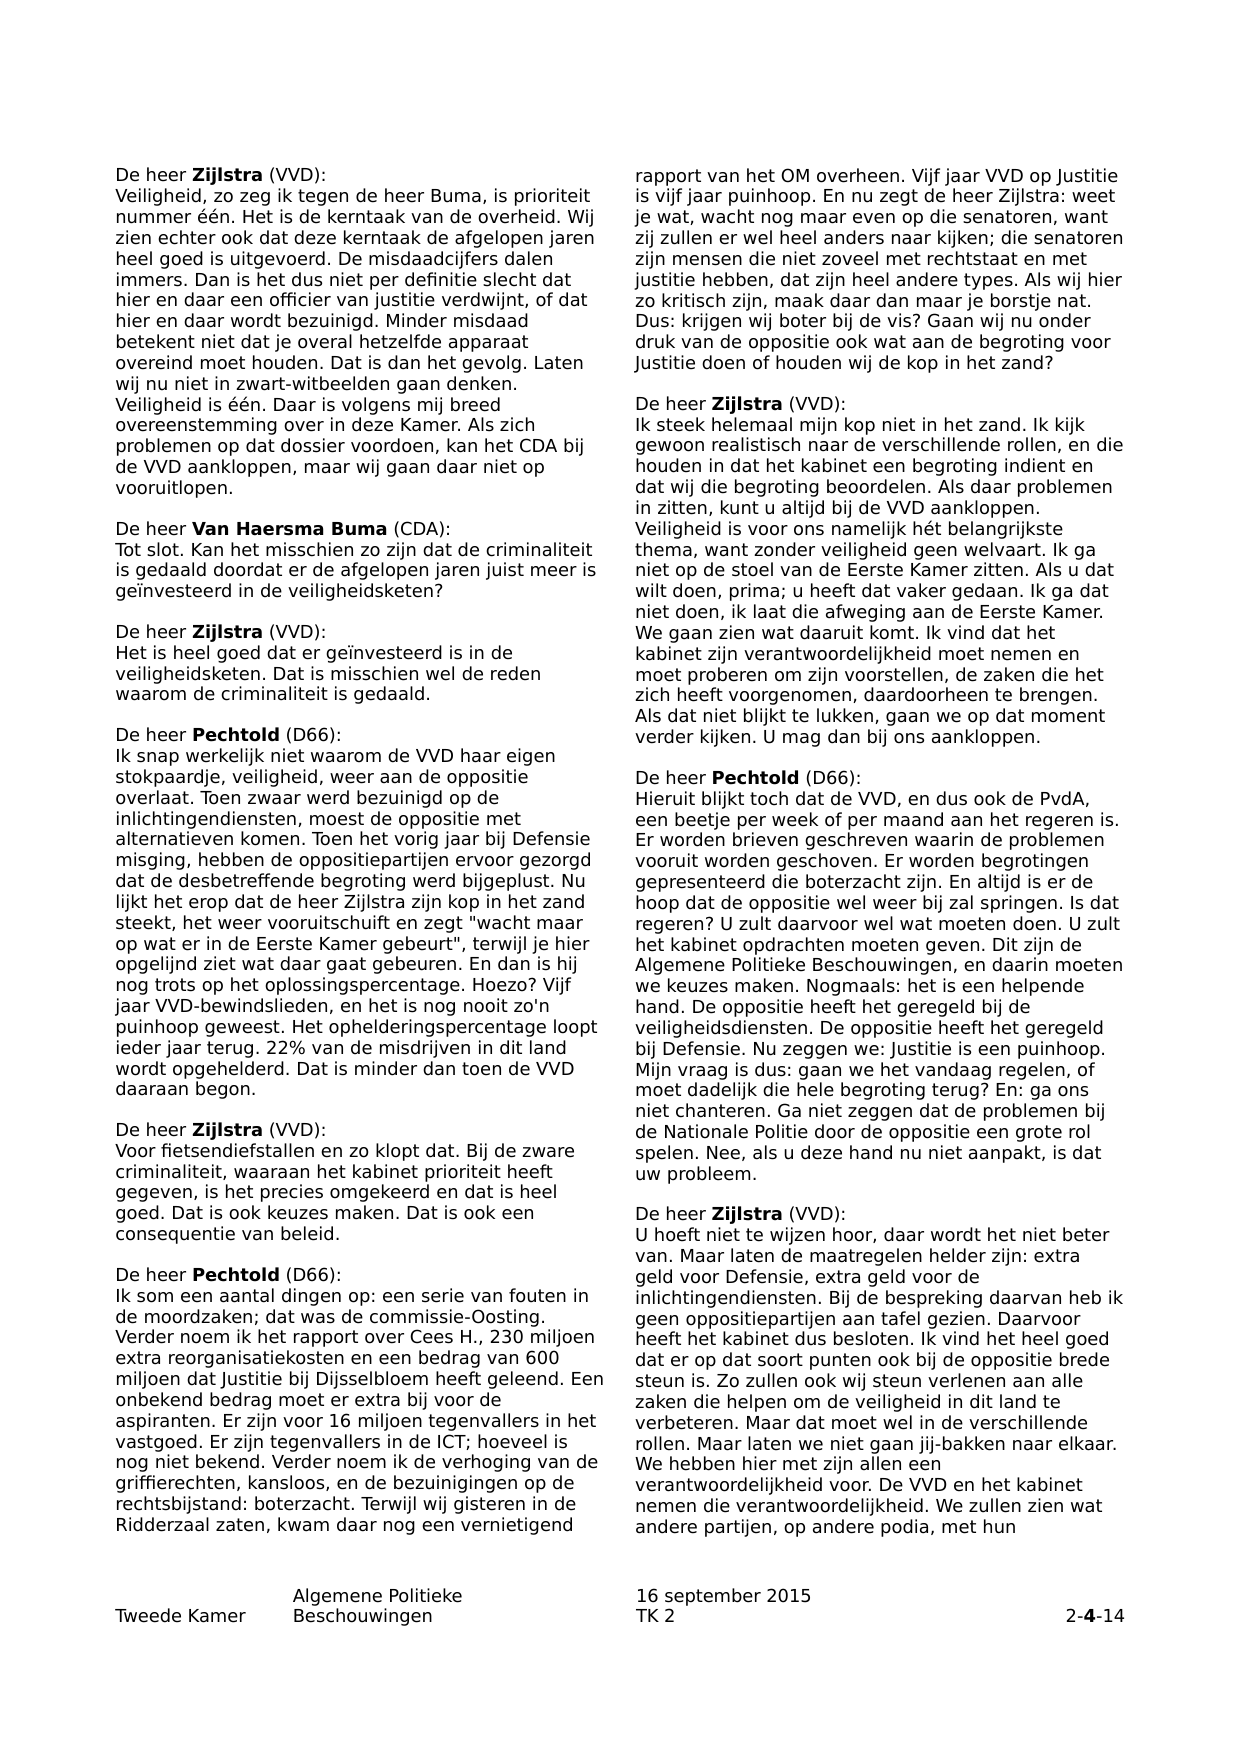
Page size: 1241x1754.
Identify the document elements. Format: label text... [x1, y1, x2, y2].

text De heer Zijlstra (VVD): [635, 1204, 1125, 1225]
text De heer Van Haersma Buma (CDA): [115, 518, 605, 539]
text Ik steek helemaal mijn kop niet in het zand. Ik kijk gewoon realistisch naar de verschillende rollen, en die houden in dat het kabinet een begroting indient en dat wij die begroting beoordelen. Als daar problemen in zitten, kunt u altijd bij de VVD aankloppen. Veiligheid is voor ons namelijk hét belangrijkste thema, want zonder veiligheid geen welvaart. Ik ga niet op de stoel van de Eerste Kamer zitten. Als u dat wilt doen, prima; u heeft dat vaker gedaan. Ik ga dat niet doen, ik laat die afweging aan de Eerste Kamer. We gaan zien wat daaruit komt. Ik vind dat het kabinet zijn verantwoordelijkheid moet nemen en moet proberen om zijn voorstellen, de zaken die het zich heeft voorgenomen, daardoorheen te brengen. Als dat niet blijkt te lukken, gaan we op dat moment verder kijken. U mag dan bij ons aankloppen. [635, 414, 1125, 748]
text U hoeft niet te wijzen hoor, daar wordt het niet beter van. Maar laten de maatregelen helder zijn: extra geld voor Defensie, extra geld voor de inlichtingendiensten. Bij de bespreking daarvan heb ik geen oppositiepartijen aan tafel gezien. Daarvoor heeft het kabinet dus besloten. Ik vind het heel goed dat er op dat soort punten ook bij de oppositie brede steun is. Zo zullen ook wij steun verlenen aan alle zaken die helpen om de veiligheid in dit land te verbeteren. Maar dat moet wel in de verschillende rollen. Maar laten we niet gaan jij-bakken naar elkaar. We hebben hier met zijn allen een verantwoordelijkheid voor. De VVD en het kabinet nemen die verantwoordelijkheid. We zullen zien wat andere partijen, op andere podia, met hun [635, 1225, 1125, 1537]
text De heer Pechtold (D66): [635, 768, 1125, 788]
text De heer Zijlstra (VVD): [635, 394, 1125, 414]
text Ik som een aantal dingen op: een serie van fouten in de moordzaken; dat was de commissie-Oosting. Verder noem ik het rapport over Cees H., 230 miljoen extra reorganisatiekosten en een bedrag van 600 miljoen dat Justitie bij Dijsselbloem heeft geleend. Een onbekend bedrag moet er extra bij voor de aspiranten. Er zijn voor 16 miljoen tegenvallers in het vastgoed. Er zijn tegenvallers in de ICT; hoeveel is nog niet bekend. Verder noem ik de verhoging van de griffierechten, kansloos, en de bezuinigingen op de rechtsbijstand: boterzacht. Terwijl wij gisteren in de Ridderzaal zaten, kwam daar nog een vernietigend [115, 1286, 605, 1536]
text De heer Zijlstra (VVD): [115, 165, 605, 186]
text Voor fietsendiefstallen en zo klopt dat. Bij de zware criminaliteit, waaraan het kabinet prioriteit heeft gegeven, is het precies omgekeerd en dat is heel goed. Dat is ook keuzes maken. Dat is ook een consequentie van beleid. [115, 1141, 605, 1245]
text Het is heel goed dat er geïnvesteerd is in de veiligheidsketen. Dat is misschien wel de reden waarom de criminaliteit is gedaald. [115, 642, 605, 705]
text De heer Zijlstra (VVD): [115, 1120, 605, 1141]
text rapport van het OM overheen. Vijf jaar VVD op Justitie is vijf jaar puinhoop. En nu zegt de heer Zijlstra: weet je wat, wacht nog maar even op die senatoren, want zij zullen er wel heel anders naar kijken; die senatoren zijn mensen die niet zoveel met rechtstaat en met justitie hebben, dat zijn heel andere types. Als wij hier zo kritisch zijn, maak daar dan maar je borstje nat. Dus: krijgen wij boter bij de vis? Gaan wij nu onder druk van de oppositie ook wat aan de begroting voor Justitie doen of houden wij de kop in het zand? [635, 165, 1125, 374]
text De heer Pechtold (D66): [115, 725, 605, 746]
text Ik snap werkelijk niet waarom de VVD haar eigen stokpaardje, veiligheid, weer aan de oppositie overlaat. Toen zwaar werd bezuinigd op de inlichtingendiensten, moest de oppositie met alternatieven komen. Toen het vorig jaar bij Defensie misging, hebben de oppositiepartijen ervoor gezorgd dat de desbetreffende begroting werd bijgeplust. Nu lijkt het erop dat de heer Zijlstra zijn kop in het zand steekt, het weer vooruitschuift en zegt "wacht maar op wat er in de Eerste Kamer gebeurt", terwijl je hier opgelijnd ziet wat daar gaat gebeuren. En dan is hij nog trots op het oplossingspercentage. Hoezo? Vijf jaar VVD-bewindslieden, en het is nog nooit zo'n puinhoop geweest. Het ophelderingspercentage loopt ieder jaar terug. 22% van de misdrijven in dit land wordt opgehelderd. Dat is minder dan toen de VVD daaraan begon. [115, 746, 605, 1100]
text De heer Pechtold (D66): [115, 1265, 605, 1286]
text Hieruit blijkt toch dat de VVD, en dus ook de PvdA, een beetje per week of per maand aan het regeren is. Er worden brieven geschreven waarin de problemen vooruit worden geschoven. Er worden begrotingen gepresenteerd die boterzacht zijn. En altijd is er de hoop dat de oppositie wel weer bij zal springen. Is dat regeren? U zult daarvoor wel wat moeten doen. U zult het kabinet opdrachten moeten geven. Dit zijn de Algemene Politieke Beschouwingen, en daarin moeten we keuzes maken. Nogmaals: het is een helpende hand. De oppositie heeft het geregeld bij de veiligheidsdiensten. De oppositie heeft het geregeld bij Defensie. Nu zeggen we: Justitie is een puinhoop. Mijn vraag is dus: gaan we het vandaag regelen, of moet dadelijk die hele begroting terug? En: ga ons niet chanteren. Ga niet zeggen dat de problemen bij de Nationale Politie door de oppositie een grote rol spelen. Nee, als u deze hand nu niet aanpakt, is dat uw probleem. [635, 788, 1125, 1184]
text De heer Zijlstra (VVD): [115, 622, 605, 642]
text Tot slot. Kan het misschien zo zijn dat de criminaliteit is gedaald doordat er de afgelopen jaren juist meer is geïnvesteerd in de veiligheidsketen? [115, 539, 605, 602]
text Veiligheid, zo zeg ik tegen de heer Buma, is prioriteit nummer één. Het is de kerntaak van de overheid. Wij zien echter ook dat deze kerntaak de afgelopen jaren heel goed is uitgevoerd. De misdaadcijfers dalen immers. Dan is het dus niet per definitie slecht dat hier en daar een officier van justitie verdwijnt, of dat hier en daar wordt bezuinigd. Minder misdaad betekent niet dat je overal hetzelfde apparaat overeind moet houden. Dat is dan het gevolg. Laten wij nu niet in zwart-witbeelden gaan denken. Veiligheid is één. Daar is volgens mij breed overeenstemming over in deze Kamer. Als zich problemen op dat dossier voordoen, kan het CDA bij de VVD aankloppen, maar wij gaan daar niet op vooruitlopen. [115, 186, 605, 498]
